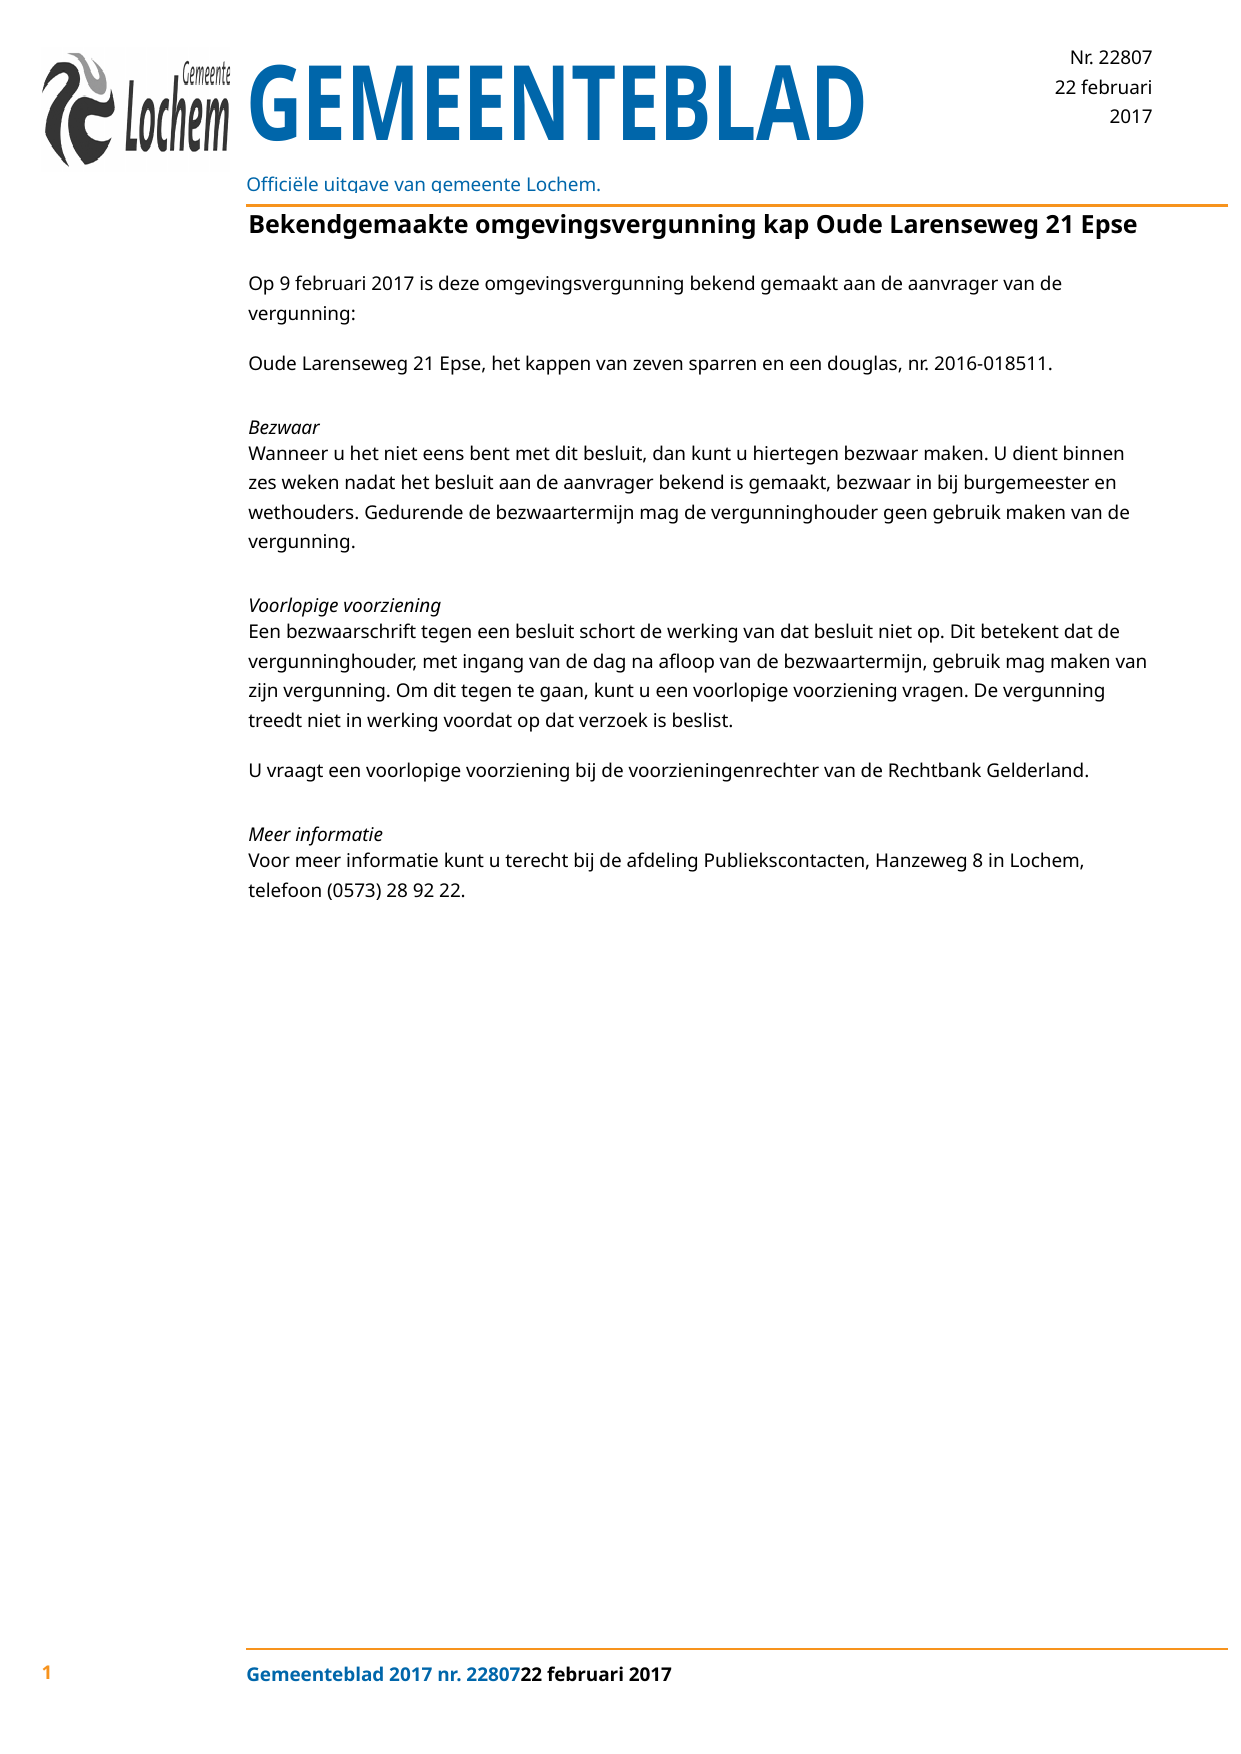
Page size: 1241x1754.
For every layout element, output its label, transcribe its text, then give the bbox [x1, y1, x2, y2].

text Bezwaar [248, 414, 1152, 440]
text Wanneer u het niet eens bent met dit besluit, dan kunt u hiertegen bezwaar maken. U dient binnen zes weken nadat het besluit aan de aanvrager bekend is gemaakt, bezwaar in bij burgemeester en wethouders. Gedurende de bezwaartermijn mag de vergunninghouder geen gebruik maken van de vergunning. [248, 440, 1152, 554]
text Voor meer informatie kunt u terecht bij de afdeling Publiekscontacten, Hanzeweg 8 in Lochem, telefoon (0573) 28 92 22. [248, 847, 1152, 903]
text U vraagt een voorlopige voorziening bij de voorzieningenrechter van de Rechtbank Gelderland. [248, 758, 1152, 783]
text Oude Larenseweg 21 Epse, het kappen van zeven sparren en een douglas, nr. 2016-018511. [248, 350, 1152, 376]
text Op 9 februari 2017 is deze omgevingsvergunning bekend gemaakt aan de aanvrager van de vergunning: [248, 270, 1152, 326]
text Meer informatie [248, 822, 1152, 847]
text Voorlopige voorziening [248, 593, 1152, 618]
text Bekendgemaakte omgevingsvergunning kap Oude Larenseweg 21 Epse [248, 207, 1152, 241]
text Een bezwaarschrift tegen een besluit schort de werking van dat besluit niet op. Dit betekent dat de vergunninghouder, met ingang van de dag na afloop van de bezwaartermijn, gebruik mag maken van zijn vergunning. Om dit tegen te gaan, kunt u een voorlopige voorziening vragen. De vergunning treedt niet in werking voordat op dat verzoek is beslist. [248, 618, 1152, 733]
picture [41, 47, 231, 172]
